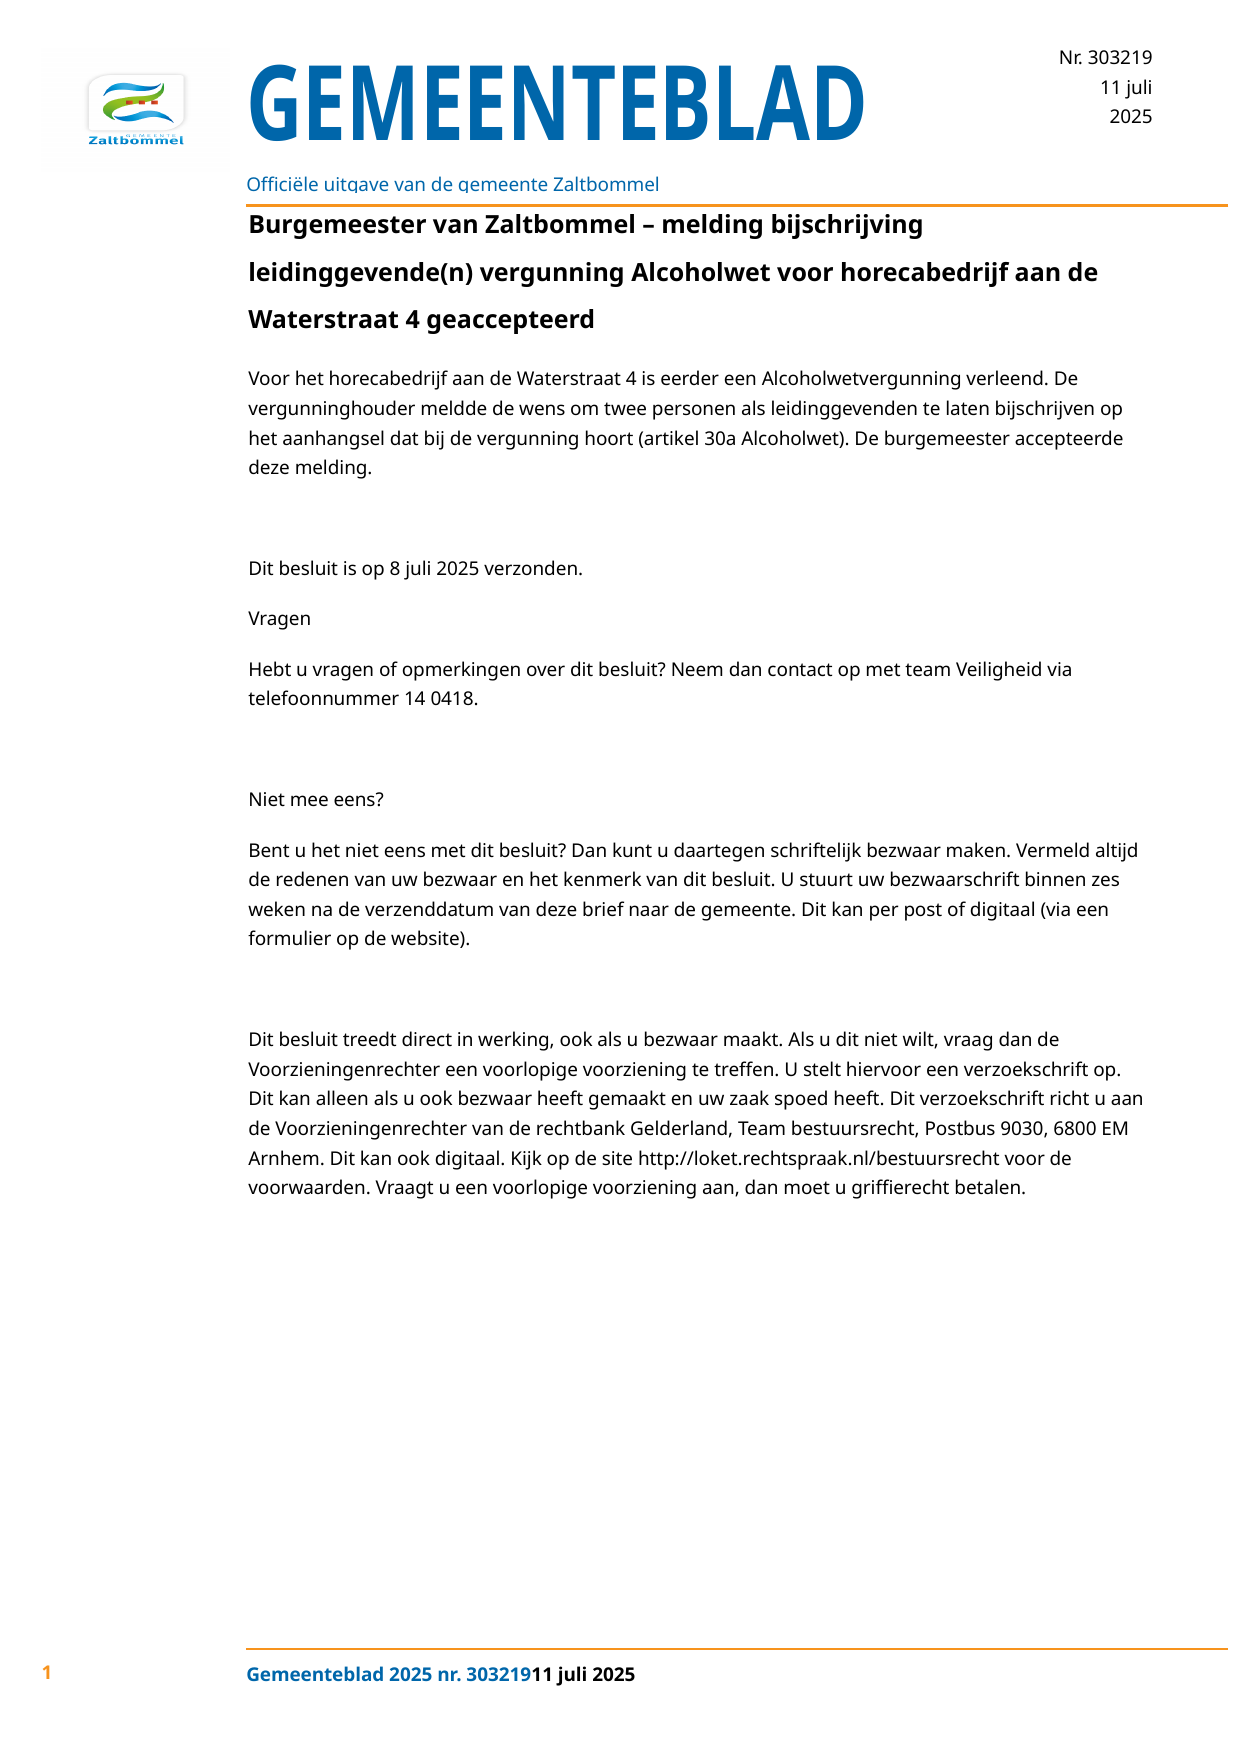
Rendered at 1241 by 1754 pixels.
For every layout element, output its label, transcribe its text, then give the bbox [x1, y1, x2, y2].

text Niet mee eens? [248, 786, 1152, 812]
text Dit besluit treedt direct in werking, ook als u bezwaar maakt. Als u dit niet wilt, vraag dan de Voorzieningenrechter een voorlopige voorziening te treffen. U stelt hiervoor een verzoekschrift op. Dit kan alleen als u ook bezwaar heeft gemaakt en uw zaak spoed heeft. Dit verzoekschrift richt u aan de Voorzieningenrechter van de rechtbank Gelderland, Team bestuursrecht, Postbus 9030, 6800 EM Arnhem. Dit kan ook digitaal. Kijk op de site http://loket.rechtspraak.nl/bestuursrecht voor de voorwaarden. Vraagt u een voorlopige voorziening aan, dan moet u griffierecht betalen. [248, 1026, 1152, 1200]
picture [41, 47, 231, 172]
text Vragen [248, 606, 1152, 631]
text Burgemeester van Zaltbommel – melding bijschrijving leidinggevende(n) vergunning Alcoholwet voor horecabedrijf aan de Waterstraat 4 geaccepteerd [248, 207, 1152, 336]
text Dit besluit is op 8 juli 2025 verzonden. [248, 555, 1152, 581]
text Bent u het niet eens met dit besluit? Dan kunt u daartegen schriftelijk bezwaar maken. Vermeld altijd de redenen van uw bezwaar en het kenmerk van dit besluit. U stuurt uw bezwaarschrift binnen zes weken na de verzenddatum van deze brief naar de gemeente. Dit kan per post of digitaal (via een formulier op de website). [248, 837, 1152, 951]
text Hebt u vragen of opmerkingen over dit besluit? Neem dan contact op met team Veiligheid via telefoonnummer 14 0418. [248, 656, 1152, 711]
text Voor het horecabedrijf aan de Waterstraat 4 is eerder een Alcoholwetvergunning verleend. De vergunninghouder meldde de wens om twee personen als leidinggevenden te laten bijschrijven op het aanhangsel dat bij de vergunning hoort (artikel 30a Alcoholwet). De burgemeester accepteerde deze melding. [248, 366, 1152, 480]
